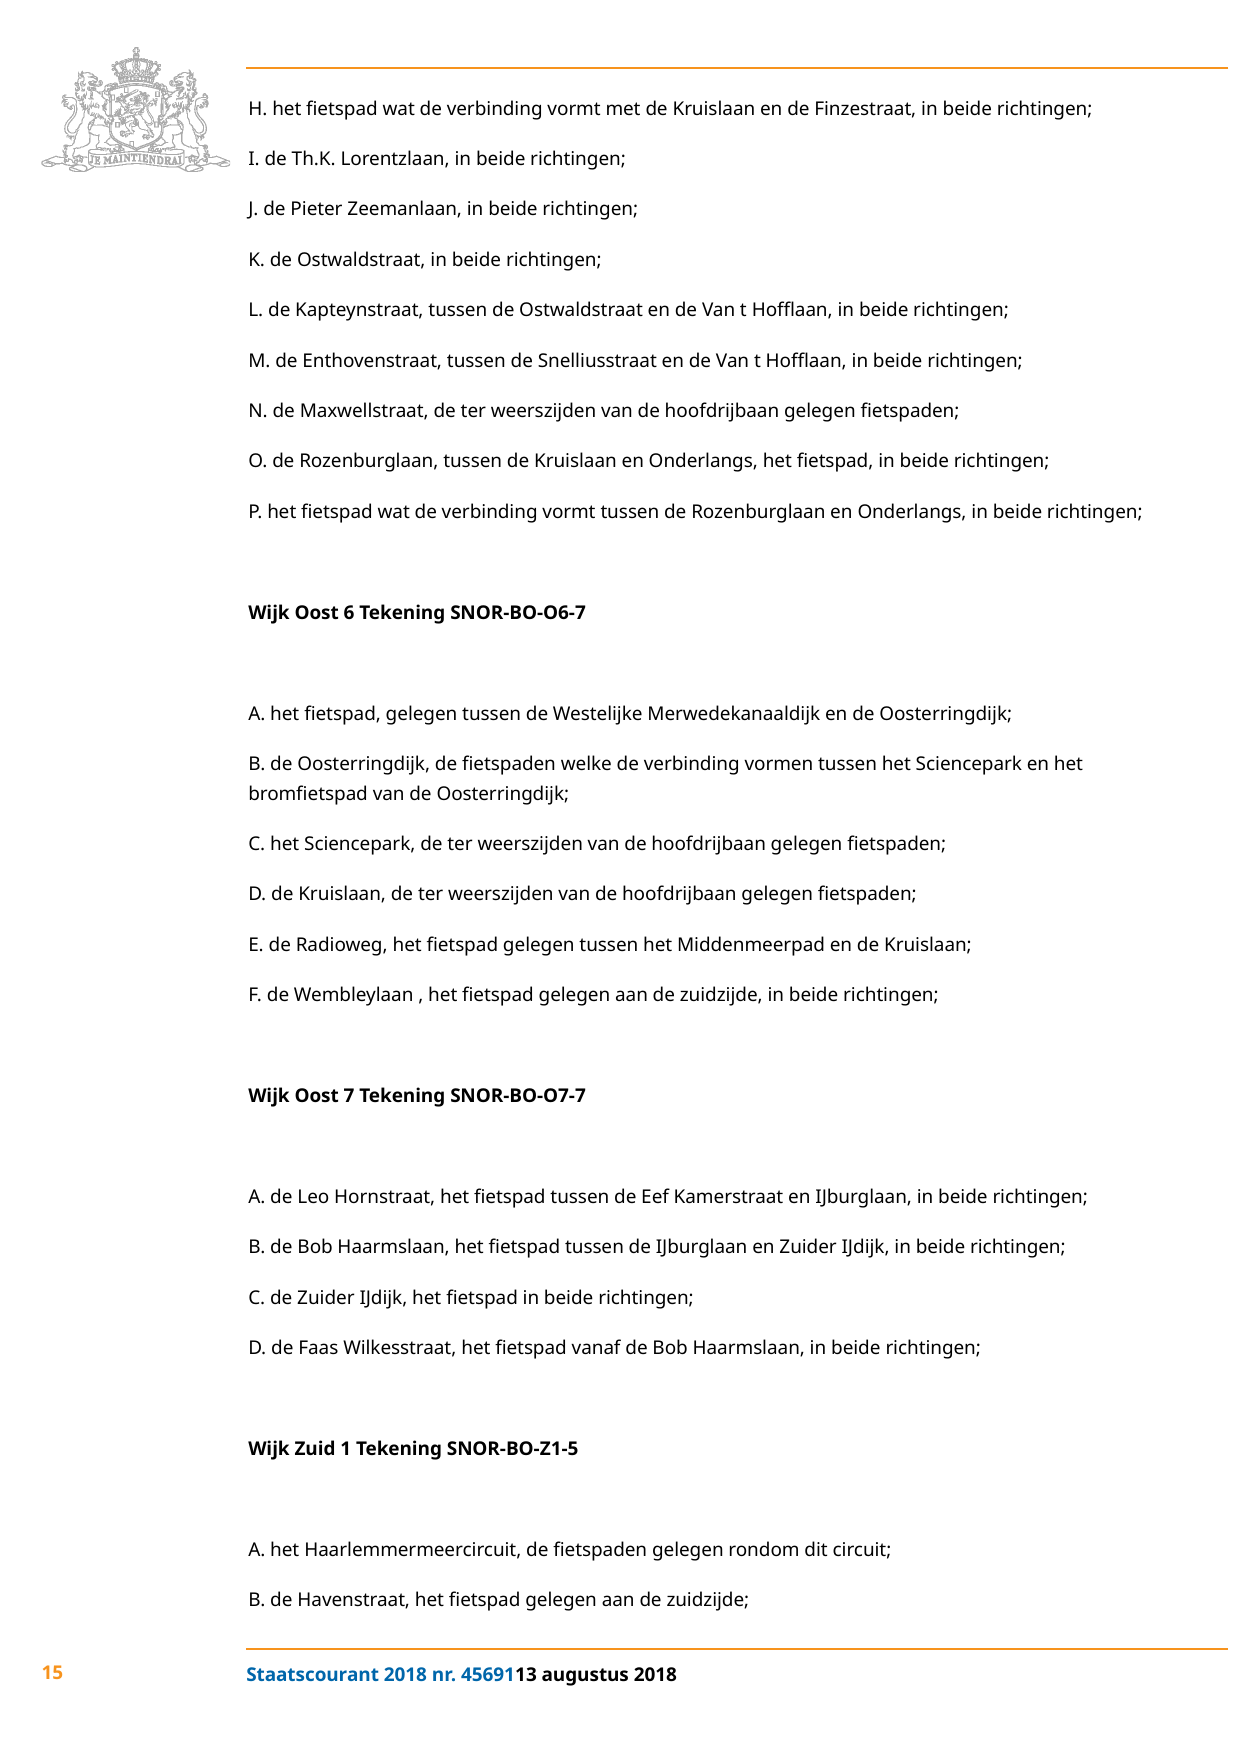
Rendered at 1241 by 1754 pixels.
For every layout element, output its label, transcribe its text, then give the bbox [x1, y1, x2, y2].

text A. het fietspad, gelegen tussen de Westelijke Merwedekanaaldijk en de Oosterringdijk; [248, 700, 1152, 726]
text Wijk Oost 7 Tekening SNOR-BO-O7-7 [248, 1082, 1152, 1108]
text C. de Zuider IJdijk, het fietspad in beide richtingen; [248, 1284, 1152, 1310]
text I. de Th.K. Lorentzlaan, in beide richtingen; [248, 145, 1152, 171]
text E. de Radioweg, het fietspad gelegen tussen het Middenmeerpad en de Kruislaan; [248, 931, 1152, 957]
text B. de Bob Haarmslaan, het fietspad tussen de IJburglaan en Zuider IJdijk, in beide richtingen; [248, 1233, 1152, 1259]
text B. de Oosterringdijk, de fietspaden welke de verbinding vormen tussen het Sciencepark en het bromfietspad van de Oosterringdijk; [248, 750, 1152, 806]
text J. de Pieter Zeemanlaan, in beide richtingen; [248, 196, 1152, 221]
text H. het fietspad wat de verbinding vormt met de Kruislaan en de Finzestraat, in beide richtingen; [248, 95, 1152, 121]
text F. de Wembleylaan , het fietspad gelegen aan de zuidzijde, in beide richtingen; [248, 981, 1152, 1007]
text C. het Sciencepark, de ter weerszijden van de hoofdrijbaan gelegen fietspaden; [248, 830, 1152, 856]
text Wijk Oost 6 Tekening SNOR-BO-O6-7 [248, 599, 1152, 625]
text A. de Leo Hornstraat, het fietspad tussen de Eef Kamerstraat en IJburglaan, in beide richtingen; [248, 1183, 1152, 1209]
text B. de Havenstraat, het fietspad gelegen aan de zuidzijde; [248, 1586, 1152, 1612]
text O. de Rozenburglaan, tussen de Kruislaan en Onderlangs, het fietspad, in beide richtingen; [248, 448, 1152, 473]
text N. de Maxwellstraat, de ter weerszijden van de hoofdrijbaan gelegen fietspaden; [248, 397, 1152, 423]
text D. de Kruislaan, de ter weerszijden van de hoofdrijbaan gelegen fietspaden; [248, 881, 1152, 906]
text Wijk Zuid 1 Tekening SNOR-BO-Z1-5 [248, 1435, 1152, 1461]
text D. de Faas Wilkesstraat, het fietspad vanaf de Bob Haarmslaan, in beide richtingen; [248, 1334, 1152, 1360]
picture [41, 47, 231, 172]
text L. de Kapteynstraat, tussen de Ostwaldstraat en de Van t Hofflaan, in beide richtingen; [248, 296, 1152, 322]
text K. de Ostwaldstraat, in beide richtingen; [248, 246, 1152, 272]
text A. het Haarlemmermeercircuit, de fietspaden gelegen rondom dit circuit; [248, 1536, 1152, 1562]
text P. het fietspad wat de verbinding vormt tussen de Rozenburglaan en Onderlangs, in beide richtingen; [248, 498, 1152, 524]
text M. de Enthovenstraat, tussen de Snelliusstraat en de Van t Hofflaan, in beide richtingen; [248, 347, 1152, 373]
